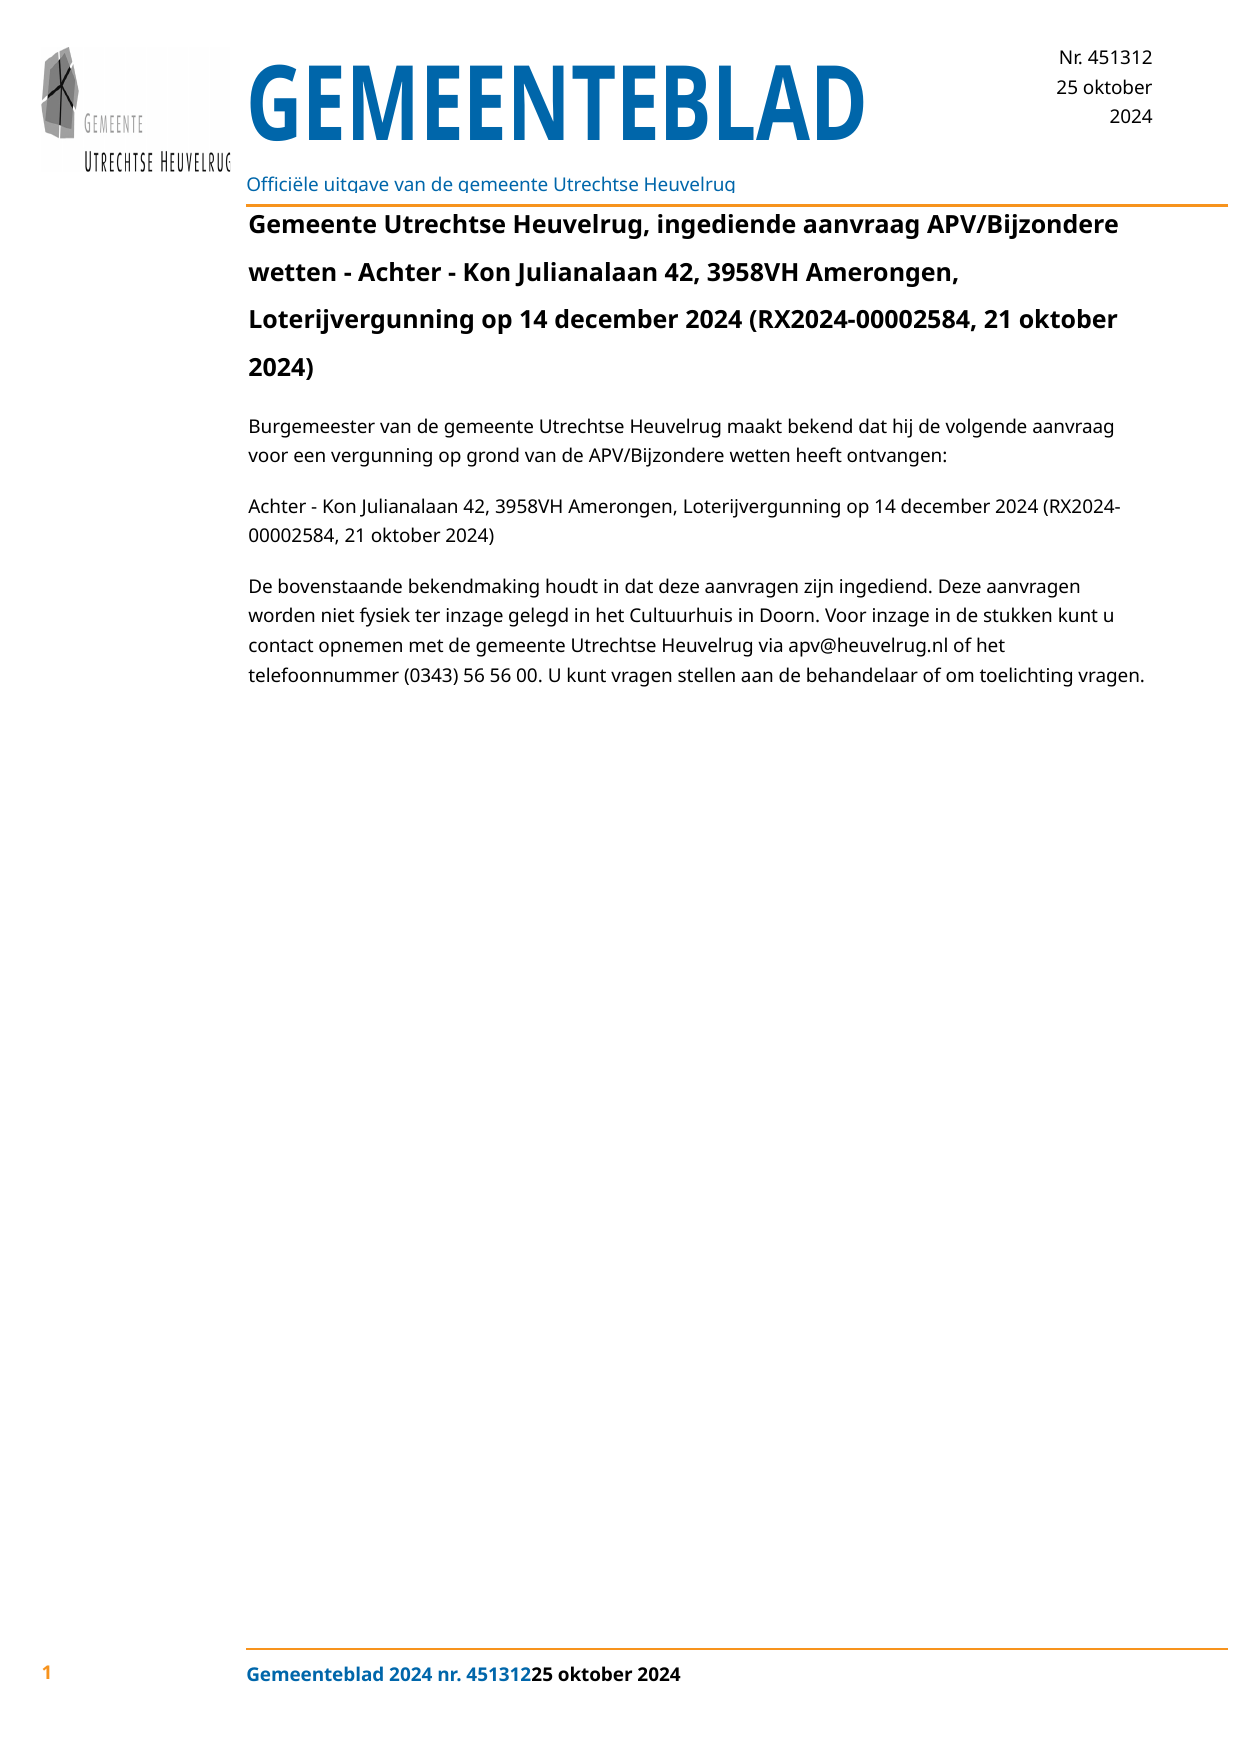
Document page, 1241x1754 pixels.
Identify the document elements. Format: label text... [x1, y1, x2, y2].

text Achter - Kon Julianalaan 42, 3958VH Amerongen, Loterijvergunning op 14 december 2024 (RX2024-00002584, 21 oktober 2024) [248, 493, 1152, 548]
text Burgemeester van de gemeente Utrechtse Heuvelrug maakt bekend dat hij de volgende aanvraag voor een vergunning op grond van de APV/Bijzondere wetten heeft ontvangen: [248, 413, 1152, 468]
text Gemeente Utrechtse Heuvelrug, ingediende aanvraag APV/Bijzondere wetten - Achter - Kon Julianalaan 42, 3958VH Amerongen, Loterijvergunning op 14 december 2024 (RX2024-00002584, 21 oktober 2024) [248, 207, 1152, 384]
picture [41, 47, 231, 172]
text De bovenstaande bekendmaking houdt in dat deze aanvragen zijn ingediend. Deze aanvragen worden niet fysiek ter inzage gelegd in het Cultuurhuis in Doorn. Voor inzage in de stukken kunt u contact opnemen met de gemeente Utrechtse Heuvelrug via apv@heuvelrug.nl of het telefoonnummer (0343) 56 56 00. U kunt vragen stellen aan de behandelaar of om toelichting vragen. [248, 573, 1152, 688]
